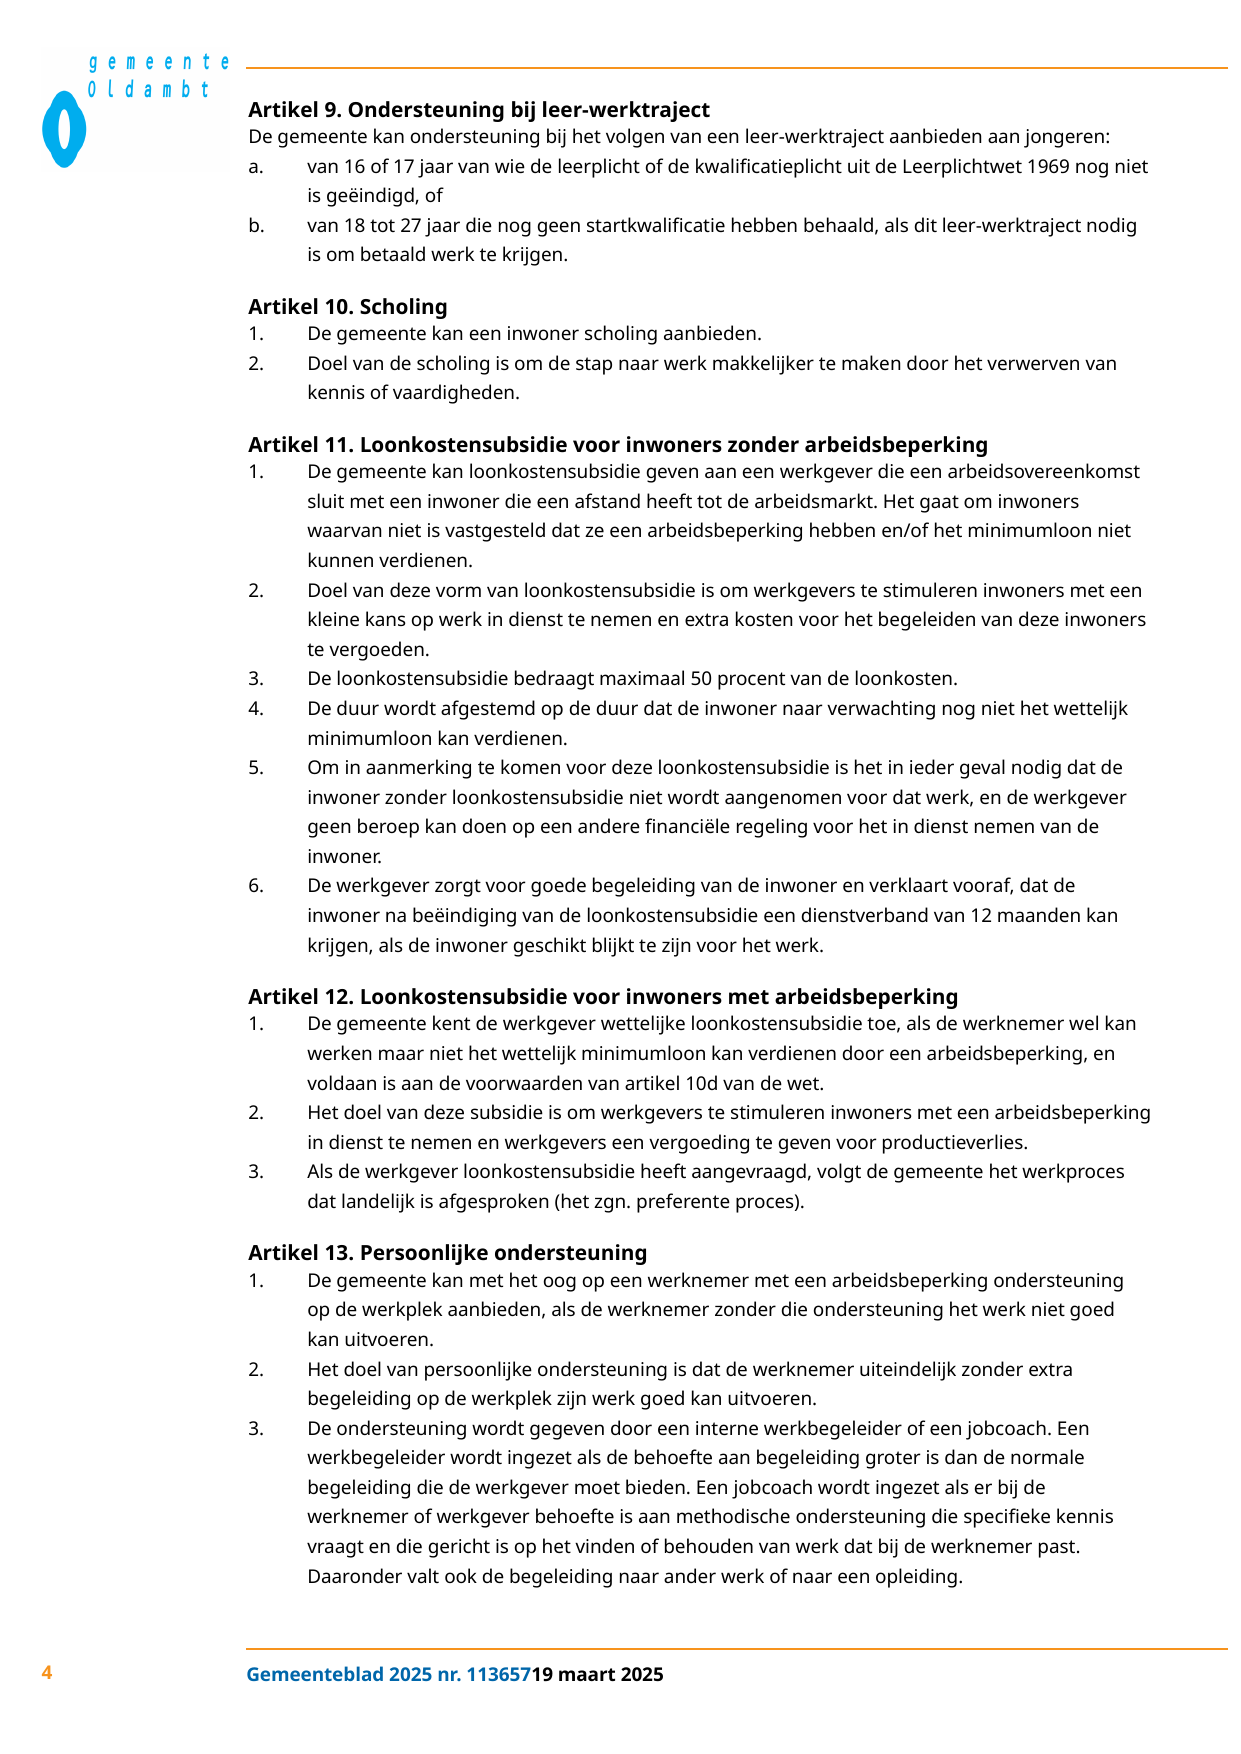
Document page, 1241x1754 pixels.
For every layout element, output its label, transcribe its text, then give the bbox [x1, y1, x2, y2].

text Artikel 12. Loonkostensubsidie voor inwoners met arbeidsbeperking [248, 982, 1152, 1011]
text Artikel 9. Ondersteuning bij leer-werktraject [248, 95, 1152, 123]
list De gemeente kan een inwoner scholing aanbieden. [248, 320, 1152, 346]
list De gemeente kent de werkgever wettelijke loonkostensubsidie toe, als de werknemer wel kan werken maar niet het wettelijk minimumloon kan verdienen door een arbeidsbeperking, en voldaan is aan de voorwaarden van artikel 10d van de wet. [248, 1011, 1152, 1096]
text De gemeente kan ondersteuning bij het volgen van een leer-werktraject aanbieden aan jongeren: [248, 123, 1152, 149]
list Doel van deze vorm van loonkostensubsidie is om werkgevers te stimuleren inwoners met een kleine kans op werk in dienst te nemen en extra kosten voor het begeleiden van deze inwoners te vergoeden. [248, 577, 1152, 662]
list Doel van de scholing is om de stap naar werk makkelijker te maken door het verwerven van kennis of vaardigheden. [248, 350, 1152, 405]
list Het doel van deze subsidie is om werkgevers te stimuleren inwoners met een arbeidsbeperking in dienst te nemen en werkgevers een vergoeding te geven voor productieverlies. [248, 1099, 1152, 1155]
list De loonkostensubsidie bedraagt maximaal 50 procent van de loonkosten. [248, 666, 1152, 691]
list De gemeente kan met het oog op een werknemer met een arbeidsbeperking ondersteuning op de werkplek aanbieden, als de werknemer zonder die ondersteuning het werk niet goed kan uitvoeren. [248, 1267, 1152, 1352]
list De werkgever zorgt voor goede begeleiding van de inwoner en verklaart vooraf, dat de inwoner na beëindiging van de loonkostensubsidie een dienstverband van 12 maanden kan krijgen, als de inwoner geschikt blijkt te zijn voor het werk. [248, 873, 1152, 957]
text Artikel 10. Scholing [248, 292, 1152, 320]
list Om in aanmerking te komen voor deze loonkostensubsidie is het in ieder geval nodig dat de inwoner zonder loonkostensubsidie niet wordt aangenomen voor dat werk, en de werkgever geen beroep kan doen op een andere financiële regeling voor het in dienst nemen van de inwoner. [248, 754, 1152, 869]
list van 16 of 17 jaar van wie de leerplicht of de kwalificatieplicht uit de Leerplichtwet 1969 nog niet is geëindigd, of [248, 153, 1152, 208]
list De duur wordt afgestemd op de duur dat de inwoner naar verwachting nog niet het wettelijk minimumloon kan verdienen. [248, 695, 1152, 750]
list Als de werkgever loonkostensubsidie heeft aangevraagd, volgt de gemeente het werkproces dat landelijk is afgesproken (het zgn. preferente proces). [248, 1158, 1152, 1214]
text Artikel 11. Loonkostensubsidie voor inwoners zonder arbeidsbeperking [248, 430, 1152, 458]
list Het doel van persoonlijke ondersteuning is dat de werknemer uiteindelijk zonder extra begeleiding op de werkplek zijn werk goed kan uitvoeren. [248, 1356, 1152, 1411]
list van 18 tot 27 jaar die nog geen startkwalificatie hebben behaald, als dit leer-werktraject nodig is om betaald werk te krijgen. [248, 212, 1152, 267]
list De ondersteuning wordt gegeven door een interne werkbegeleider of een jobcoach. Een werkbegeleider wordt ingezet als de behoefte aan begeleiding groter is dan de normale begeleiding die de werkgever moet bieden. Een jobcoach wordt ingezet als er bij de werknemer of werkgever behoefte is aan methodische ondersteuning die specifieke kennis vraagt en die gericht is op het vinden of behouden van werk dat bij de werknemer past. Daaronder valt ook de begeleiding naar ander werk of naar een opleiding. [248, 1415, 1152, 1588]
text Artikel 13. Persoonlijke ondersteuning [248, 1238, 1152, 1267]
picture [41, 47, 231, 172]
list De gemeente kan loonkostensubsidie geven aan een werkgever die een arbeidsovereenkomst sluit met een inwoner die een afstand heeft tot de arbeidsmarkt. Het gaat om inwoners waarvan niet is vastgesteld dat ze een arbeidsbeperking hebben en/of het minimumloon niet kunnen verdienen. [248, 458, 1152, 573]
